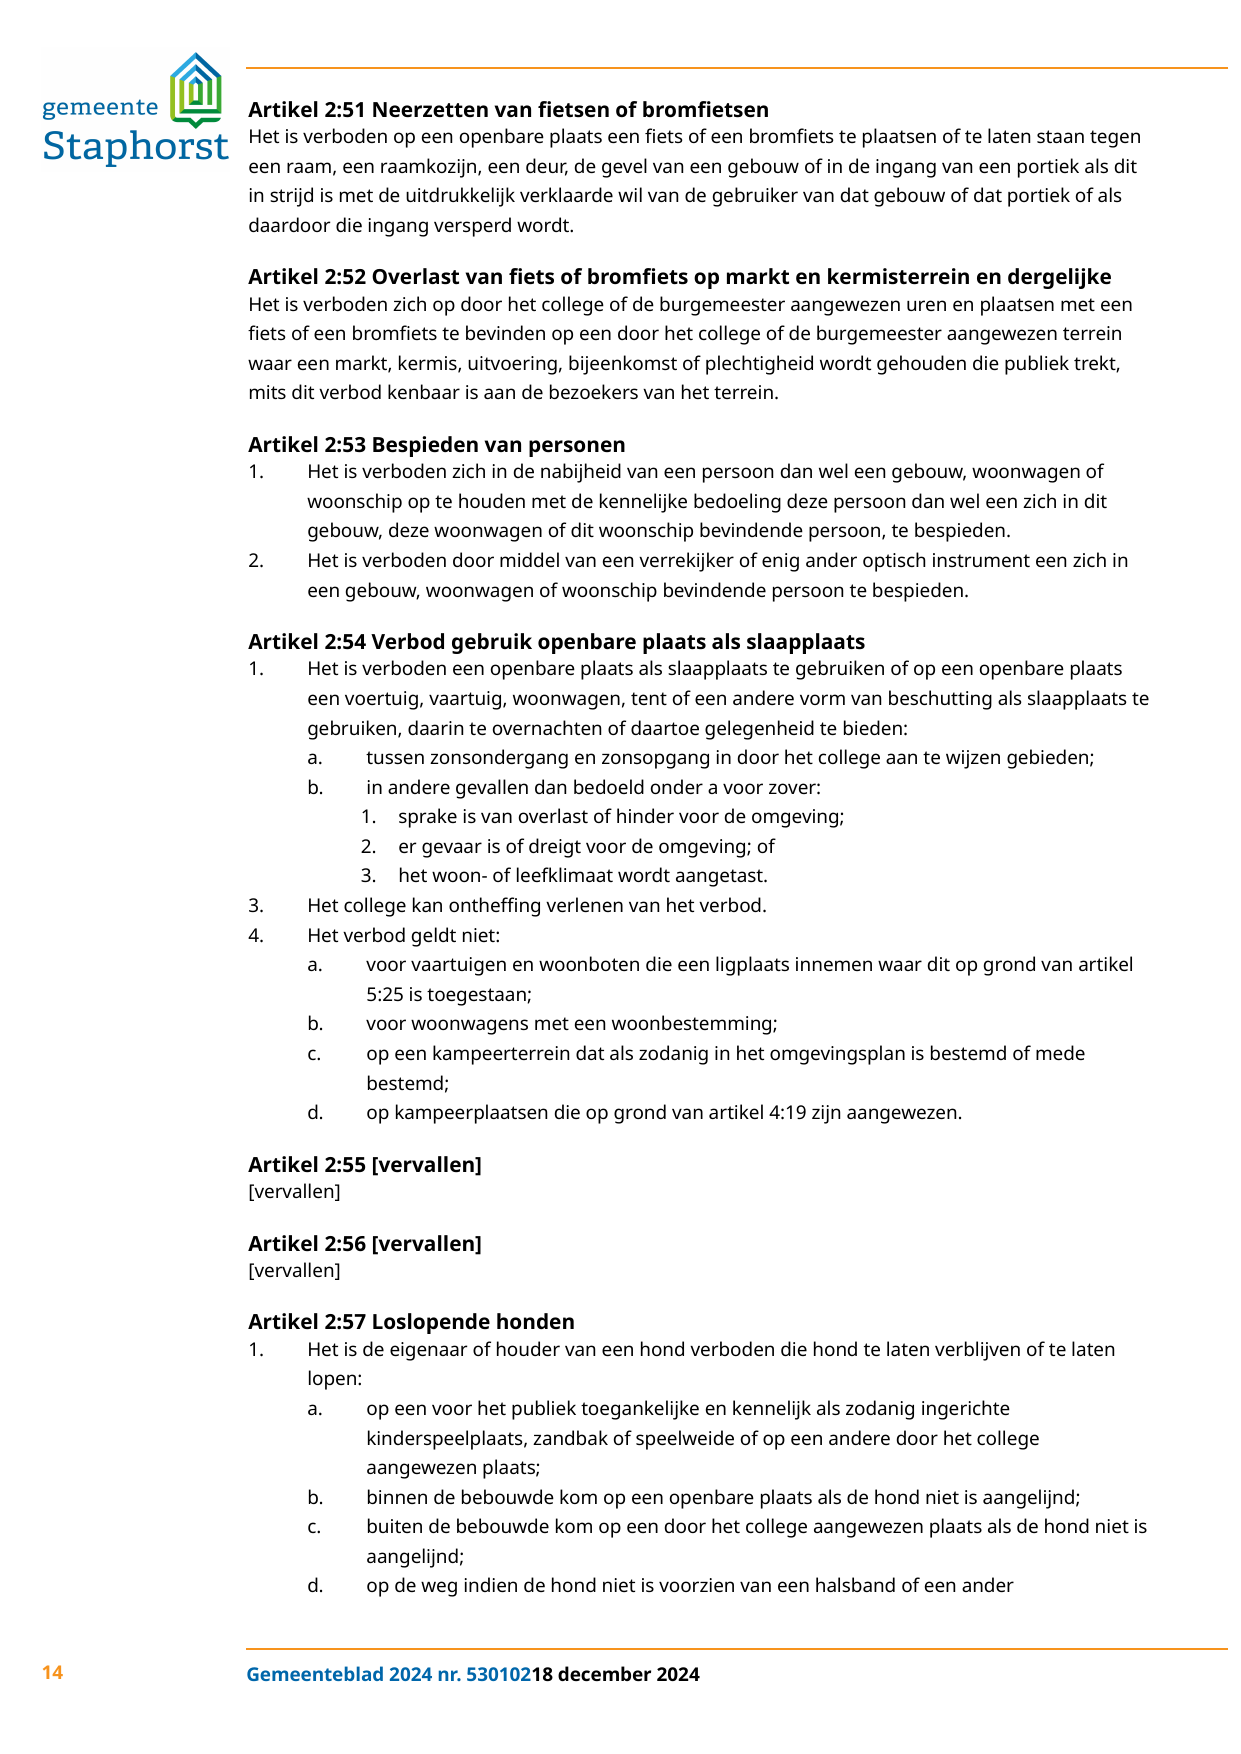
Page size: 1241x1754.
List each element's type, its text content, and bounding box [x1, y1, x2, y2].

list voor woonwagens met een woonbestemming; [307, 1011, 1152, 1036]
list Het is de eigenaar of houder van een hond verboden die hond te laten verblijven of te laten lopen: [248, 1336, 1152, 1391]
list voor vaartuigen en woonboten die een ligplaats innemen waar dit op grond van artikel 5:25 is toegestaan; [307, 951, 1152, 1007]
text Artikel 2:53 Bespieden van personen [248, 430, 1152, 458]
list in andere gevallen dan bedoeld onder a voor zover: [307, 774, 1152, 800]
list tussen zonsondergang en zonsopgang in door het college aan te wijzen gebieden; [307, 744, 1152, 770]
text Artikel 2:54 Verbod gebruik openbare plaats als slaapplaats [248, 627, 1152, 656]
list sprake is van overlast of hinder voor de omgeving; [361, 803, 1152, 829]
list Het college kan ontheffing verlenen van het verbod. [248, 892, 1152, 918]
text Artikel 2:56 [vervallen] [248, 1229, 1152, 1257]
list op een voor het publiek toegankelijke en kennelijk als zodanig ingerichte kinderspeelplaats, zandbak of speelweide of op een andere door het college aangewezen plaats; [307, 1395, 1152, 1480]
text Artikel 2:55 [vervallen] [248, 1150, 1152, 1178]
list op de weg indien de hond niet is voorzien van een halsband of een ander [307, 1573, 1152, 1598]
text Artikel 2:57 Loslopende honden [248, 1307, 1152, 1336]
text Artikel 2:51 Neerzetten van fietsen of bromfietsen [248, 95, 1152, 123]
list Het is verboden zich in de nabijheid van een persoon dan wel een gebouw, woonwagen of woonschip op te houden met de kennelijke bedoeling deze persoon dan wel een zich in dit gebouw, deze woonwagen of dit woonschip bevindende persoon, te bespieden. [248, 458, 1152, 543]
text [vervallen] [248, 1178, 1152, 1204]
list binnen de bebouwde kom op een openbare plaats als de hond niet is aangelijnd; [307, 1484, 1152, 1509]
list Het is verboden een openbare plaats als slaapplaats te gebruiken of op een openbare plaats een voertuig, vaartuig, woonwagen, tent of een andere vorm van beschutting als slaapplaats te gebruiken, daarin te overnachten of daartoe gelegenheid te bieden: [248, 656, 1152, 741]
list buiten de bebouwde kom op een door het college aangewezen plaats als de hond niet is aangelijnd; [307, 1513, 1152, 1569]
list het woon- of leefklimaat wordt aangetast. [361, 863, 1152, 888]
list Het verbod geldt niet: [248, 922, 1152, 948]
text Het is verboden op een openbare plaats een fiets of een bromfiets te plaatsen of te laten staan tegen een raam, een raamkozijn, een deur, de gevel van een gebouw of in de ingang van een portiek als dit in strijd is met de uitdrukkelijk verklaarde wil van de gebruiker van dat gebouw of dat portiek of als daardoor die ingang versperd wordt. [248, 123, 1152, 238]
list op een kampeerterrein dat als zodanig in het omgevingsplan is bestemd of mede bestemd; [307, 1040, 1152, 1096]
text [vervallen] [248, 1257, 1152, 1283]
list op kampeerplaatsen die op grond van artikel 4:19 zijn aangewezen. [307, 1099, 1152, 1125]
text Artikel 2:52 Overlast van fiets of bromfiets op markt en kermisterrein en dergelijke [248, 262, 1152, 291]
text Het is verboden zich op door het college of de burgemeester aangewezen uren en plaatsen met een fiets of een bromfiets te bevinden op een door het college of de burgemeester aangewezen terrein waar een markt, kermis, uitvoering, bijeenkomst of plechtigheid wordt gehouden die publiek trekt, mits dit verbod kenbaar is aan de bezoekers van het terrein. [248, 291, 1152, 405]
picture [41, 47, 231, 172]
list er gevaar is of dreigt voor de omgeving; of [361, 833, 1152, 859]
list Het is verboden door middel van een verrekijker of enig ander optisch instrument een zich in een gebouw, woonwagen of woonschip bevindende persoon te bespieden. [248, 547, 1152, 602]
